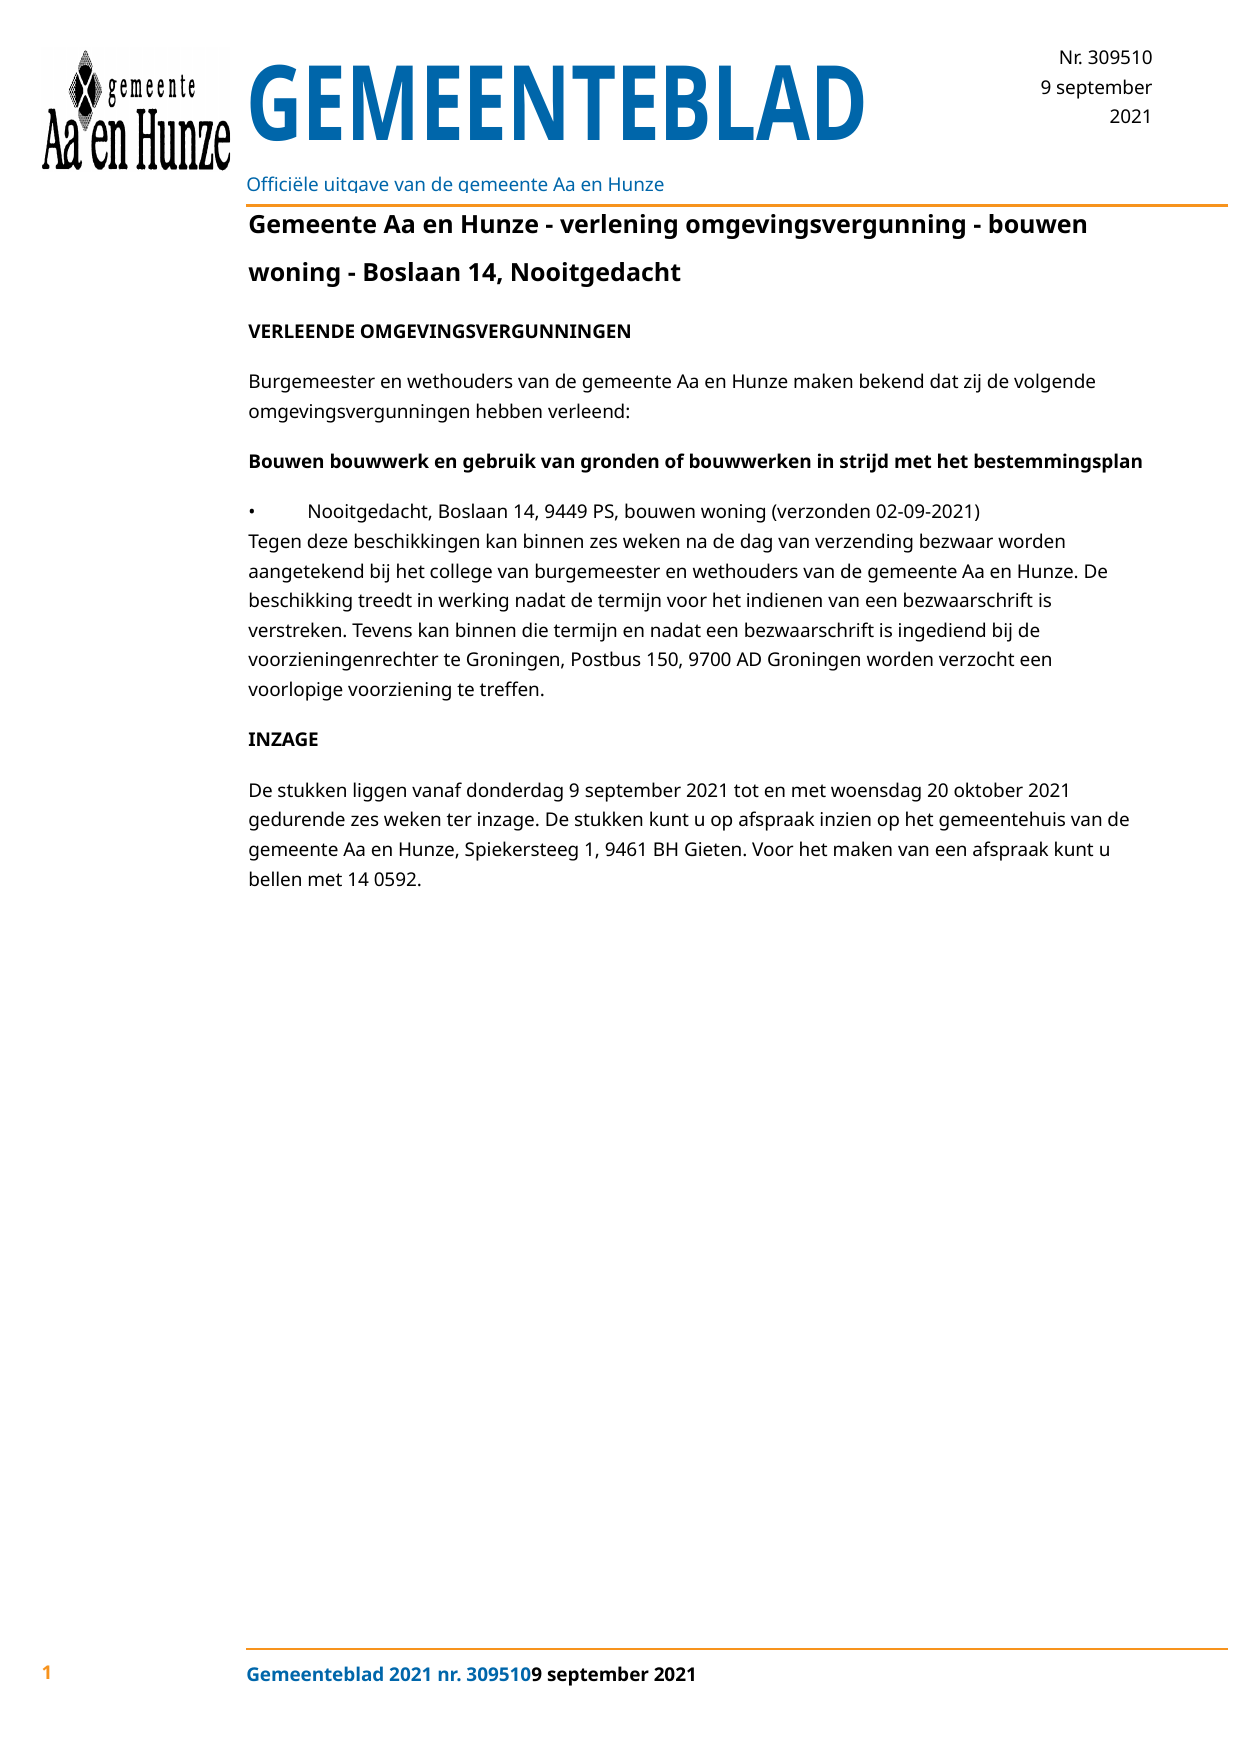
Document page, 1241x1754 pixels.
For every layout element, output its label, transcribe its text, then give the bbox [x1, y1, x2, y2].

text Gemeente Aa en Hunze - verlening omgevingsvergunning - bouwen woning - Boslaan 14, Nooitgedacht [248, 207, 1152, 288]
text Tegen deze beschikkingen kan binnen zes weken na de dag van verzending bezwaar worden aangetekend bij het college van burgemeester en wethouders van de gemeente Aa en Hunze. De beschikking treedt in werking nadat de termijn voor het indienen van een bezwaarschrift is verstreken. Tevens kan binnen die termijn en nadat een bezwaarschrift is ingediend bij de voorzieningenrechter te Groningen, Postbus 150, 9700 AD Groningen worden verzocht een voorlopige voorziening te treffen. [248, 528, 1152, 702]
text Burgemeester en wethouders van de gemeente Aa en Hunze maken bekend dat zij de volgende omgevingsvergunningen hebben verleend: [248, 368, 1152, 424]
picture [41, 47, 231, 172]
text VERLEENDE OMGEVINGSVERGUNNINGEN [248, 318, 1152, 344]
text De stukken liggen vanaf donderdag 9 september 2021 tot en met woensdag 20 oktober 2021 gedurende zes weken ter inzage. De stukken kunt u op afspraak inzien op het gemeentehuis van de gemeente Aa en Hunze, Spiekersteeg 1, 9461 BH Gieten. Voor het maken van een afspraak kunt u bellen met 14 0592. [248, 777, 1152, 892]
text INZAGE [248, 727, 1152, 752]
text Bouwen bouwwerk en gebruik van gronden of bouwwerken in strijd met het bestemmingsplan [248, 448, 1152, 474]
list Nooitgedacht, Boslaan 14, 9449 PS, bouwen woning (verzonden 02-09-2021) [248, 499, 1152, 524]
